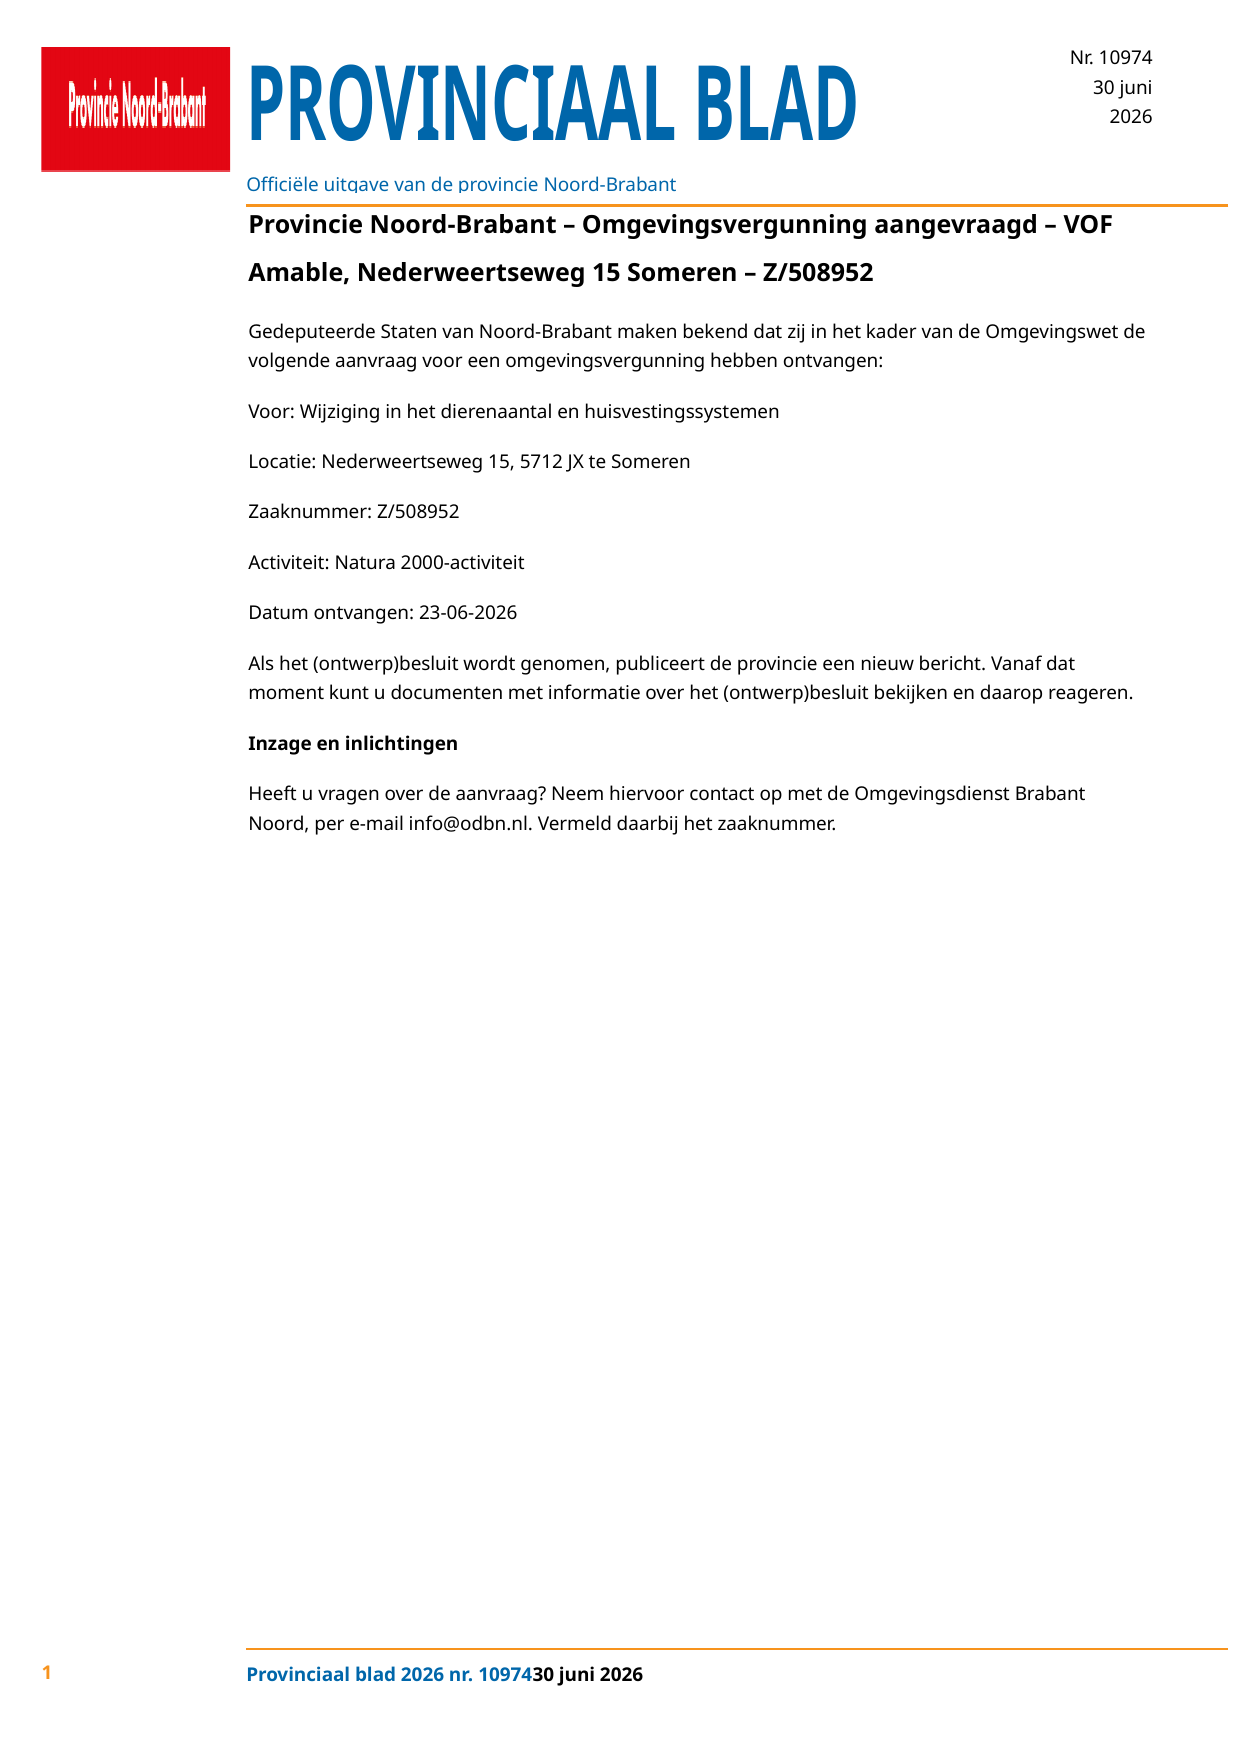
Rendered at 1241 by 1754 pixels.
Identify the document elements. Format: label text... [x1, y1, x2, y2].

text Inzage en inlichtingen [248, 730, 1152, 756]
text Activiteit: Natura 2000-activiteit [248, 549, 1152, 575]
text Gedeputeerde Staten van Noord-Brabant maken bekend dat zij in het kader van de Omgevingswet de volgende aanvraag voor een omgevingsvergunning hebben ontvangen: [248, 318, 1152, 373]
text Provincie Noord-Brabant – Omgevingsvergunning aangevraagd – VOF Amable, Nederweertseweg 15 Someren – Z/508952 [248, 207, 1152, 288]
text Zaaknummer: Z/508952 [248, 499, 1152, 524]
text Datum ontvangen: 23-06-2026 [248, 599, 1152, 625]
picture [41, 47, 231, 172]
text Voor: Wijziging in het dierenaantal en huisvestingssystemen [248, 398, 1152, 424]
text Als het (ontwerp)besluit wordt genomen, publiceert de provincie een nieuw bericht. Vanaf dat moment kunt u documenten met informatie over het (ontwerp)besluit bekijken en daarop reageren. [248, 650, 1152, 705]
text Heeft u vragen over de aanvraag? Neem hiervoor contact op met de Omgevingsdienst Brabant Noord, per e-mail info@odbn.nl. Vermeld daarbij het zaaknummer. [248, 780, 1152, 836]
text Locatie: Nederweertseweg 15, 5712 JX te Someren [248, 448, 1152, 474]
